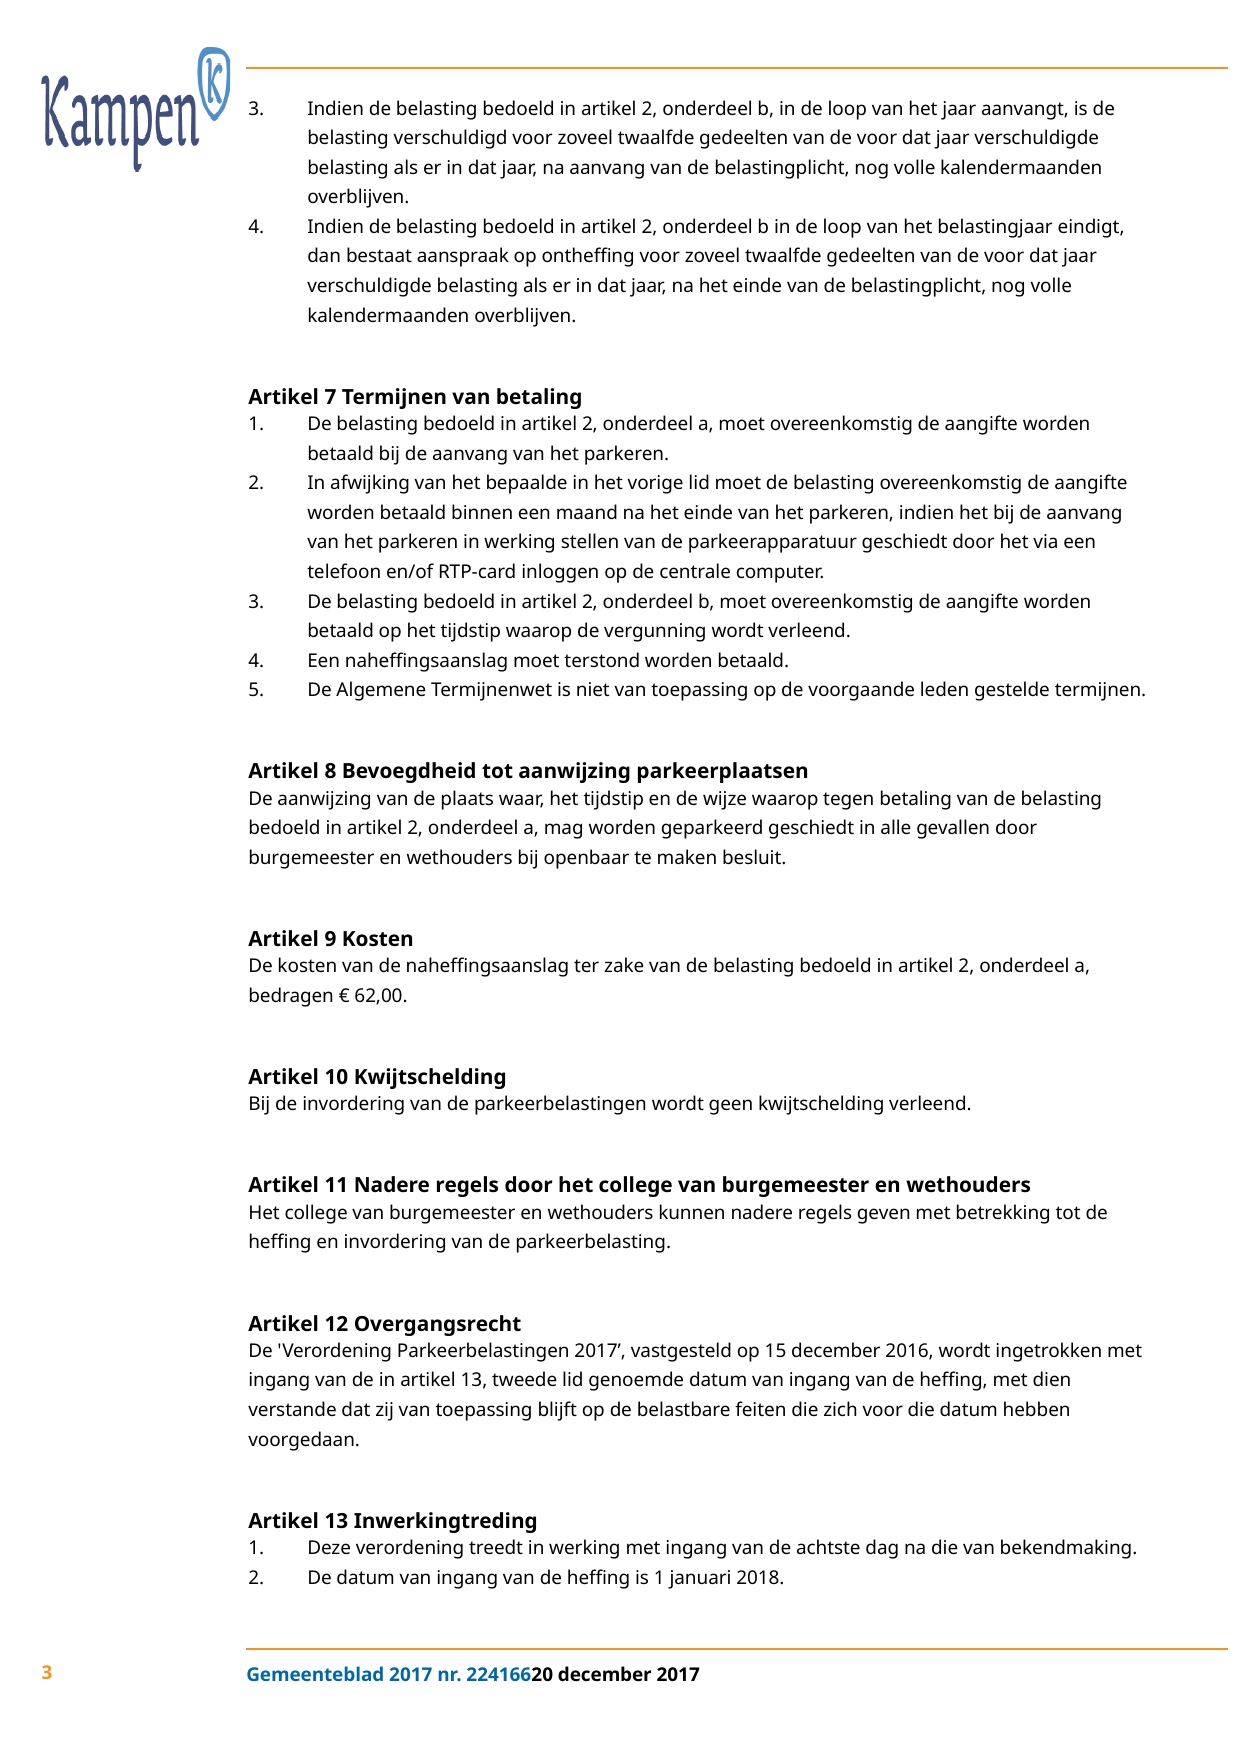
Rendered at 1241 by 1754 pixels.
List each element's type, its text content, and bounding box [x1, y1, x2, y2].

text Artikel 8 Bevoegdheid tot aanwijzing parkeerplaatsen [248, 757, 1152, 785]
list De belasting bedoeld in artikel 2, onderdeel b, moet overeenkomstig de aangifte worden betaald op het tijdstip waarop de vergunning wordt verleend. [248, 588, 1152, 643]
text Artikel 13 Inwerkingtreding [248, 1506, 1152, 1534]
text Artikel 7 Termijnen van betaling [248, 382, 1152, 410]
list Indien de belasting bedoeld in artikel 2, onderdeel b in de loop van het belastingjaar eindigt, dan bestaat aanspraak op ontheffing voor zoveel twaalfde gedeelten van de voor dat jaar verschuldigde belasting als er in dat jaar, na het einde van de belastingplicht, nog volle kalendermaanden overblijven. [248, 213, 1152, 328]
text Artikel 9 Kosten [248, 924, 1152, 953]
text Het college van burgemeester en wethouders kunnen nadere regels geven met betrekking tot de heffing en invordering van de parkeerbelasting. [248, 1199, 1152, 1254]
text De kosten van de naheffingsaanslag ter zake van de belasting bedoeld in artikel 2, onderdeel a, bedragen € 62,00. [248, 953, 1152, 1008]
text Bij de invordering van de parkeerbelastingen wordt geen kwijtschelding verleend. [248, 1091, 1152, 1116]
text De aanwijzing van de plaats waar, het tijdstip en de wijze waarop tegen betaling van de belasting bedoeld in artikel 2, onderdeel a, mag worden geparkeerd geschiedt in alle gevallen door burgemeester en wethouders bij openbaar te maken besluit. [248, 785, 1152, 870]
text Artikel 12 Overgangsrecht [248, 1309, 1152, 1337]
text Artikel 10 Kwijtschelding [248, 1062, 1152, 1091]
text De 'Verordening Parkeerbelastingen 2017’, vastgesteld op 15 december 2016, wordt ingetrokken met ingang van de in artikel 13, tweede lid genoemde datum van ingang van de heffing, met dien verstande dat zij van toepassing blijft op de belastbare feiten die zich voor die datum hebben voorgedaan. [248, 1337, 1152, 1452]
list De Algemene Termijnenwet is niet van toepassing op de voorgaande leden gestelde termijnen. [248, 677, 1152, 702]
text Artikel 11 Nadere regels door het college van burgemeester en wethouders [248, 1171, 1152, 1199]
list De belasting bedoeld in artikel 2, onderdeel a, moet overeenkomstig de aangifte worden betaald bij de aanvang van het parkeren. [248, 410, 1152, 466]
list Deze verordening treedt in werking met ingang van de achtste dag na die van bekendmaking. [248, 1534, 1152, 1560]
picture [41, 47, 231, 172]
list In afwijking van het bepaalde in het vorige lid moet de belasting overeenkomstig de aangifte worden betaald binnen een maand na het einde van het parkeren, indien het bij de aanvang van het parkeren in werking stellen van de parkeerapparatuur geschiedt door het via een telefoon en/of RTP-card inloggen op de centrale computer. [248, 469, 1152, 584]
list De datum van ingang van de heffing is 1 januari 2018. [248, 1564, 1152, 1589]
list Een naheffingsaanslag moet terstond worden betaald. [248, 647, 1152, 673]
list Indien de belasting bedoeld in artikel 2, onderdeel b, in de loop van het jaar aanvangt, is de belasting verschuldigd voor zoveel twaalfde gedeelten van de voor dat jaar verschuldigde belasting als er in dat jaar, na aanvang van de belastingplicht, nog volle kalendermaanden overblijven. [248, 95, 1152, 209]
